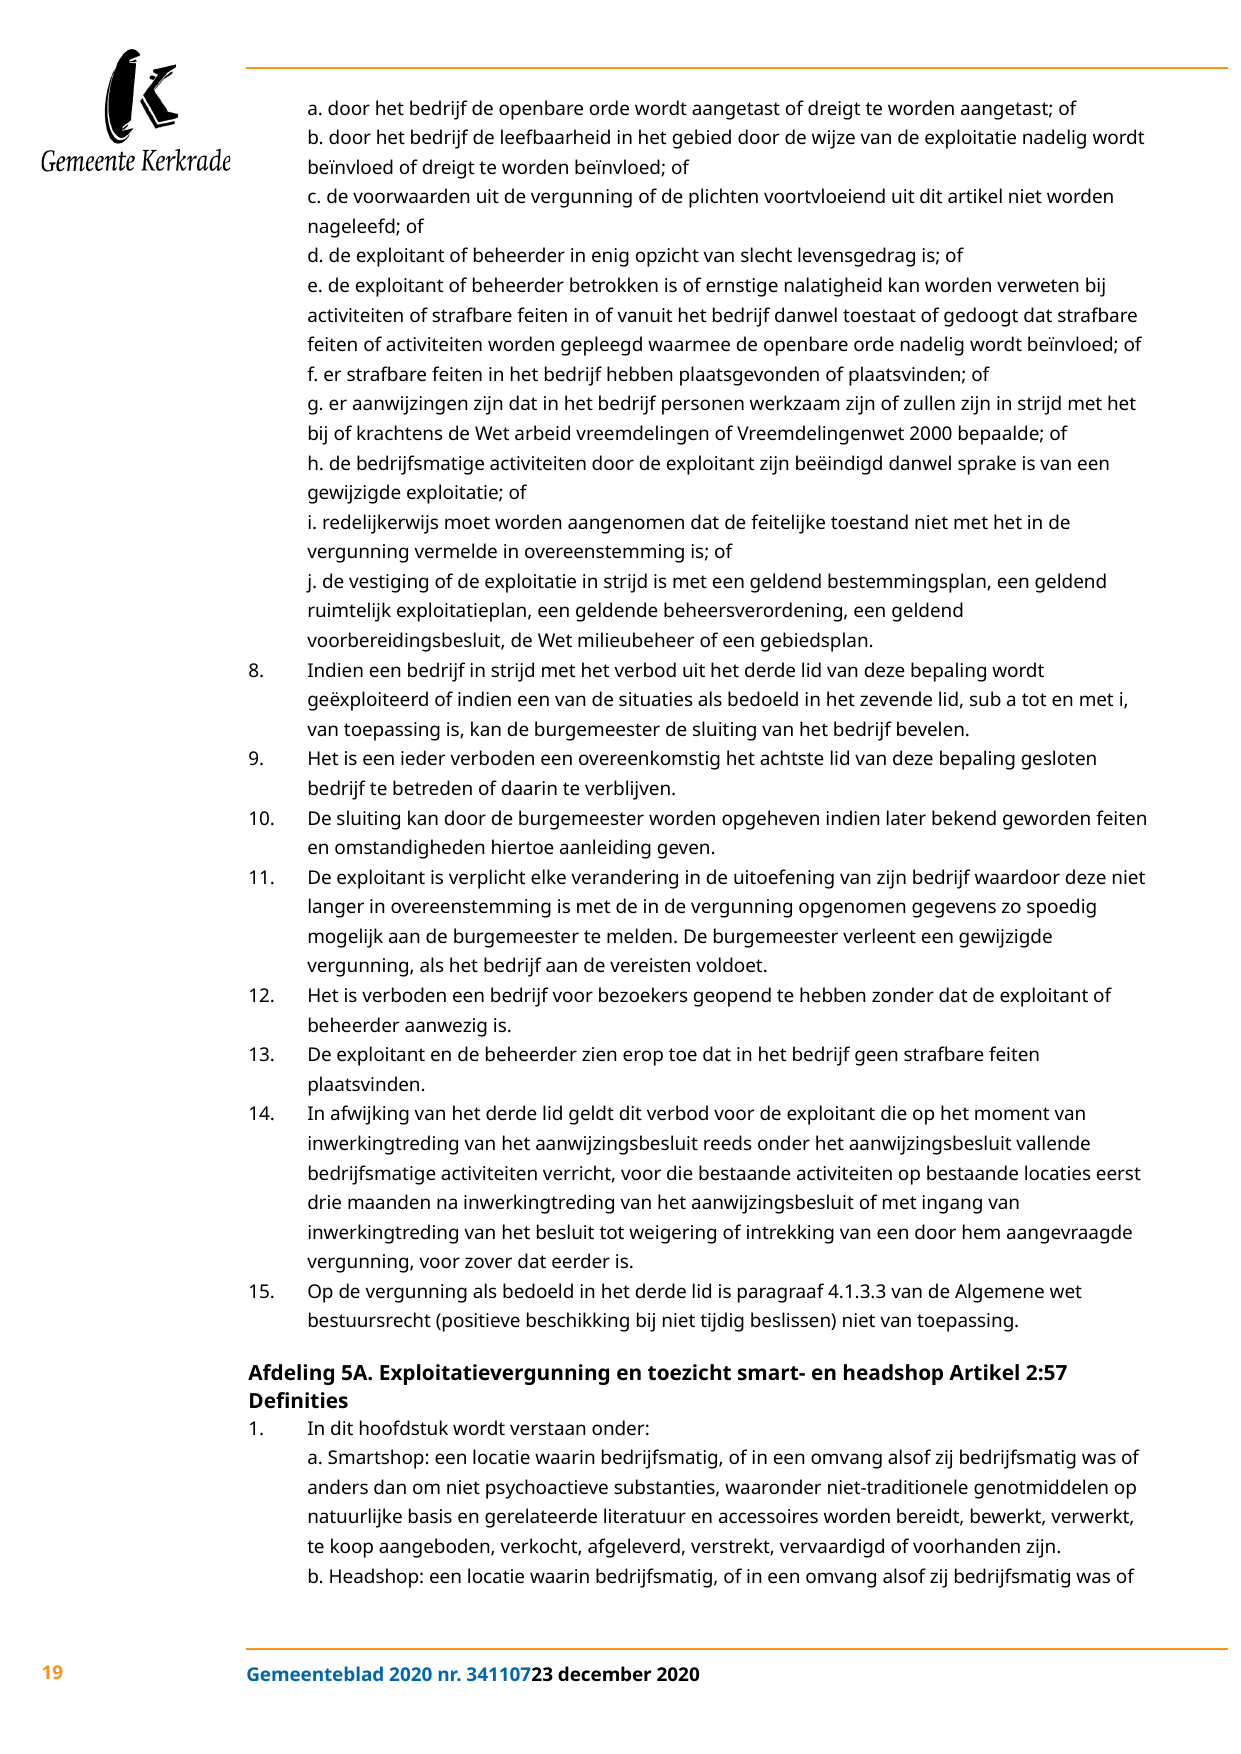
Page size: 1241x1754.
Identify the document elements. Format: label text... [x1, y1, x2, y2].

text Afdeling 5A. Exploitatievergunning en toezicht smart- en headshop Artikel 2:57 Definities [248, 1358, 1152, 1415]
list f. er strafbare feiten in het bedrijf hebben plaatsgevonden of plaatsvinden; of [248, 361, 1152, 387]
list j. de vestiging of de exploitatie in strijd is met een geldend bestemmingsplan, een geldend ruimtelijk exploitatieplan, een geldende beheersverordening, een geldend voorbereidingsbesluit, de Wet milieubeheer of een gebiedsplan. [248, 568, 1152, 653]
list a. door het bedrijf de openbare orde wordt aangetast of dreigt te worden aangetast; of [248, 95, 1152, 121]
list In afwijking van het derde lid geldt dit verbod voor de exploitant die op het moment van inwerkingtreding van het aanwijzingsbesluit reeds onder het aanwijzingsbesluit vallende bedrijfsmatige activiteiten verricht, voor die bestaande activiteiten op bestaande locaties eerst drie maanden na inwerkingtreding van het aanwijzingsbesluit of met ingang van inwerkingtreding van het besluit tot weigering of intrekking van een door hem aangevraagde vergunning, voor zover dat eerder is. [248, 1101, 1152, 1274]
list a. Smartshop: een locatie waarin bedrijfsmatig, of in een omvang alsof zij bedrijfsmatig was of anders dan om niet psychoactieve substanties, waaronder niet-traditionele genotmiddelen op natuurlijke basis en gerelateerde literatuur en accessoires worden bereidt, bewerkt, verwerkt, te koop aangeboden, verkocht, afgeleverd, verstrekt, vervaardigd of voorhanden zijn. [248, 1444, 1152, 1559]
list Op de vergunning als bedoeld in het derde lid is paragraaf 4.1.3.3 van de Algemene wet bestuursrecht (positieve beschikking bij niet tijdig beslissen) niet van toepassing. [248, 1278, 1152, 1333]
list e. de exploitant of beheerder betrokken is of ernstige nalatigheid kan worden verweten bij activiteiten of strafbare feiten in of vanuit het bedrijf danwel toestaat of gedoogt dat strafbare feiten of activiteiten worden gepleegd waarmee de openbare orde nadelig wordt beïnvloed; of [248, 272, 1152, 357]
list i. redelijkerwijs moet worden aangenomen dat de feitelijke toestand niet met het in de vergunning vermelde in overeenstemming is; of [248, 509, 1152, 564]
list c. de voorwaarden uit de vergunning of de plichten voortvloeiend uit dit artikel niet worden nageleefd; of [248, 183, 1152, 239]
list b. Headshop: een locatie waarin bedrijfsmatig, of in een omvang alsof zij bedrijfsmatig was of [248, 1563, 1152, 1589]
list d. de exploitant of beheerder in enig opzicht van slecht levensgedrag is; of [248, 243, 1152, 268]
picture [41, 47, 231, 172]
list In dit hoofdstuk wordt verstaan onder: [248, 1415, 1152, 1441]
list Indien een bedrijf in strijd met het verbod uit het derde lid van deze bepaling wordt geëxploiteerd of indien een van de situaties als bedoeld in het zevende lid, sub a tot en met i, van toepassing is, kan de burgemeester de sluiting van het bedrijf bevelen. [248, 657, 1152, 742]
list De sluiting kan door de burgemeester worden opgeheven indien later bekend geworden feiten en omstandigheden hiertoe aanleiding geven. [248, 805, 1152, 860]
list b. door het bedrijf de leefbaarheid in het gebied door de wijze van de exploitatie nadelig wordt beïnvloed of dreigt te worden beïnvloed; of [248, 124, 1152, 180]
list De exploitant is verplicht elke verandering in de uitoefening van zijn bedrijf waardoor deze niet langer in overeenstemming is met de in de vergunning opgenomen gegevens zo spoedig mogelijk aan de burgemeester te melden. De burgemeester verleent een gewijzigde vergunning, als het bedrijf aan de vereisten voldoet. [248, 864, 1152, 978]
list h. de bedrijfsmatige activiteiten door de exploitant zijn beëindigd danwel sprake is van een gewijzigde exploitatie; of [248, 450, 1152, 505]
list De exploitant en de beheerder zien erop toe dat in het bedrijf geen strafbare feiten plaatsvinden. [248, 1041, 1152, 1097]
list Het is een ieder verboden een overeenkomstig het achtste lid van deze bepaling gesloten bedrijf te betreden of daarin te verblijven. [248, 746, 1152, 801]
list g. er aanwijzingen zijn dat in het bedrijf personen werkzaam zijn of zullen zijn in strijd met het bij of krachtens de Wet arbeid vreemdelingen of Vreemdelingenwet 2000 bepaalde; of [248, 391, 1152, 446]
list Het is verboden een bedrijf voor bezoekers geopend te hebben zonder dat de exploitant of beheerder aanwezig is. [248, 982, 1152, 1038]
